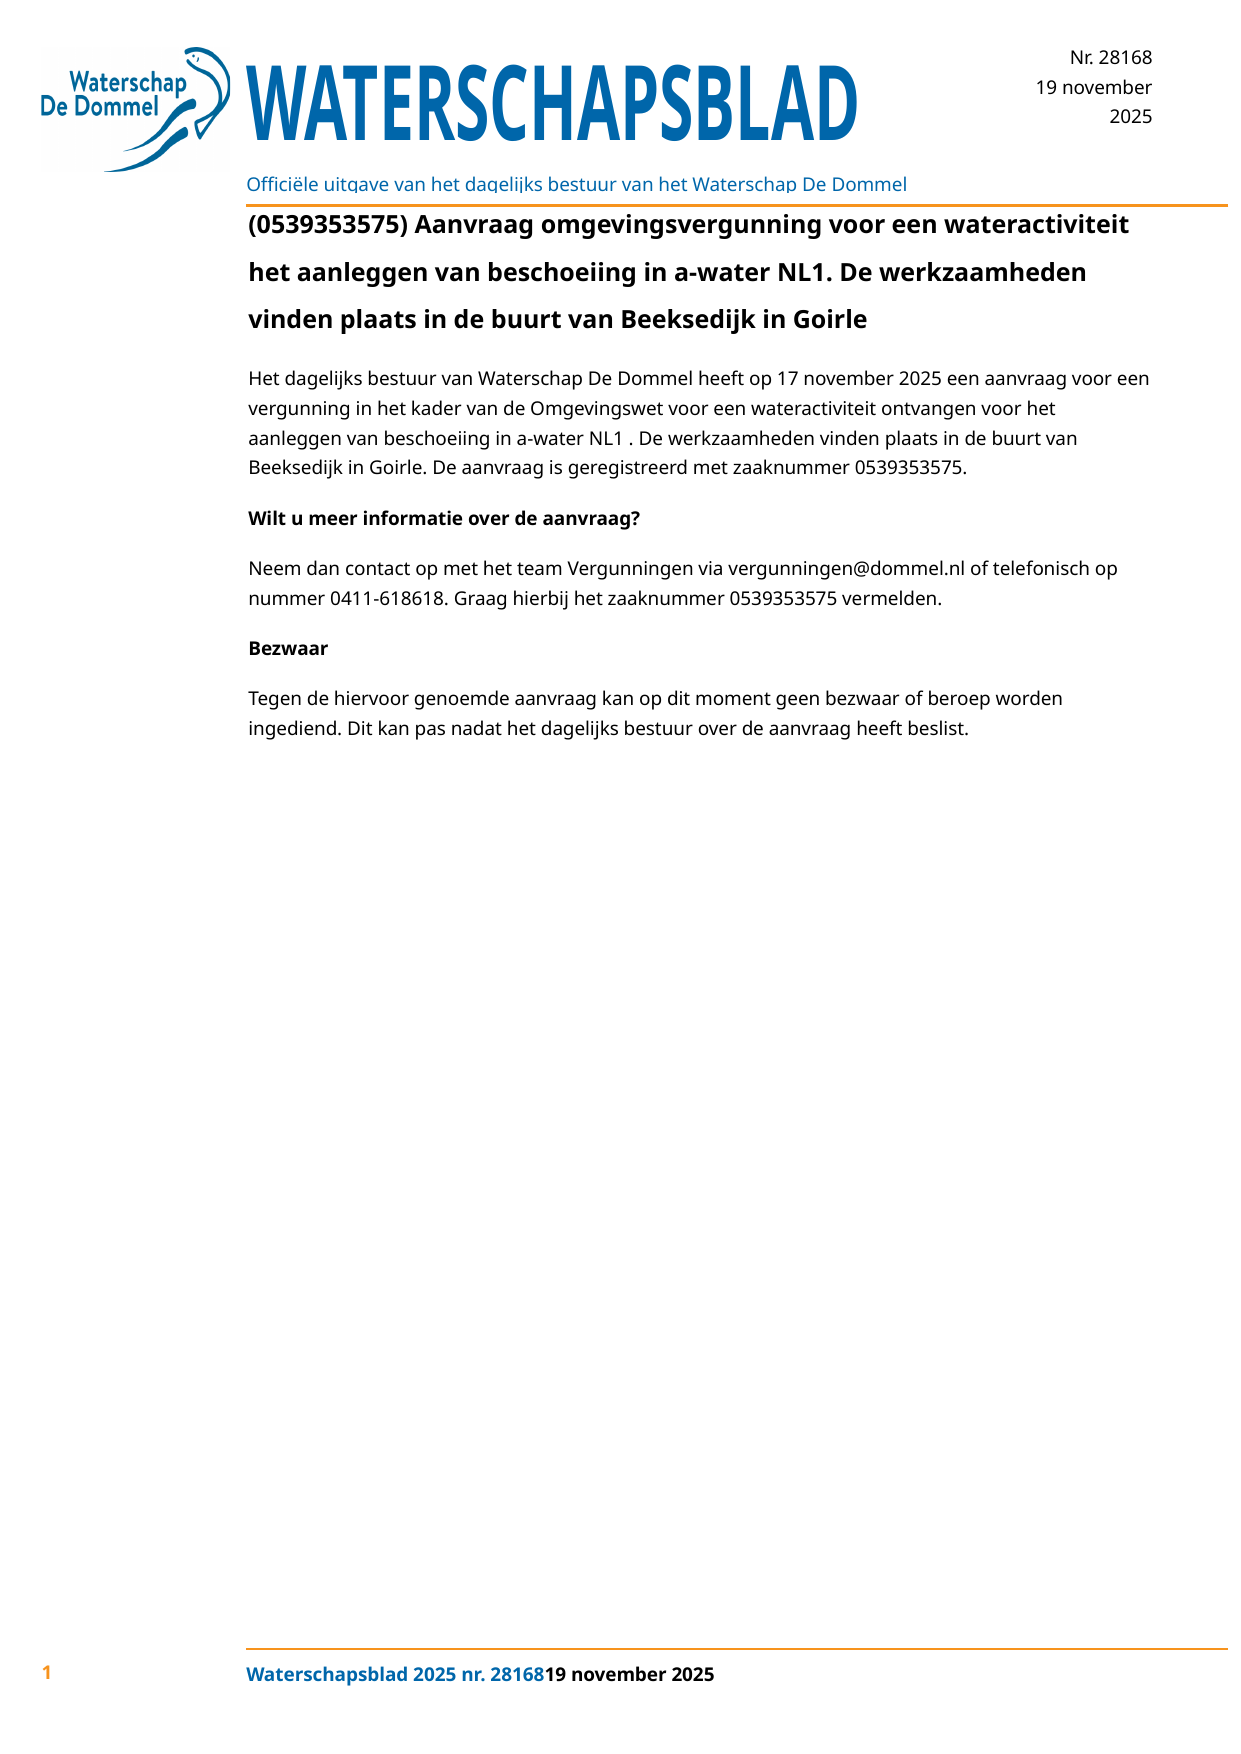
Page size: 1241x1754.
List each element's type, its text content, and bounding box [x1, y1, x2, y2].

text Neem dan contact op met het team Vergunningen via vergunningen@dommel.nl of telefonisch op nummer 0411-618618. Graag hierbij het zaaknummer 0539353575 vermelden. [248, 555, 1152, 610]
text Bezwaar [248, 635, 1152, 661]
text Het dagelijks bestuur van Waterschap De Dommel heeft op 17 november 2025 een aanvraag voor een vergunning in het kader van de Omgevingswet voor een wateractiviteit ontvangen voor het aanleggen van beschoeiing in a-water NL1 . De werkzaamheden vinden plaats in de buurt van Beeksedijk in Goirle. De aanvraag is geregistreerd met zaaknummer 0539353575. [248, 366, 1152, 480]
picture [198, 118, 210, 131]
text Tegen de hiervoor genoemde aanvraag kan op dit moment geen bezwaar of beroep worden ingediend. Dit kan pas nadat het dagelijks bestuur over de aanvraag heeft beslist. [248, 686, 1152, 741]
text (0539353575) Aanvraag omgevingsvergunning voor een wateractiviteit het aanleggen van beschoeiing in a-water NL1. De werkzaamheden vinden plaats in de buurt van Beeksedijk in Goirle [248, 207, 1152, 336]
picture [45, 99, 51, 111]
picture [204, 47, 231, 76]
text Wilt u meer informatie over de aanvraag? [248, 505, 1152, 530]
picture [41, 47, 231, 172]
